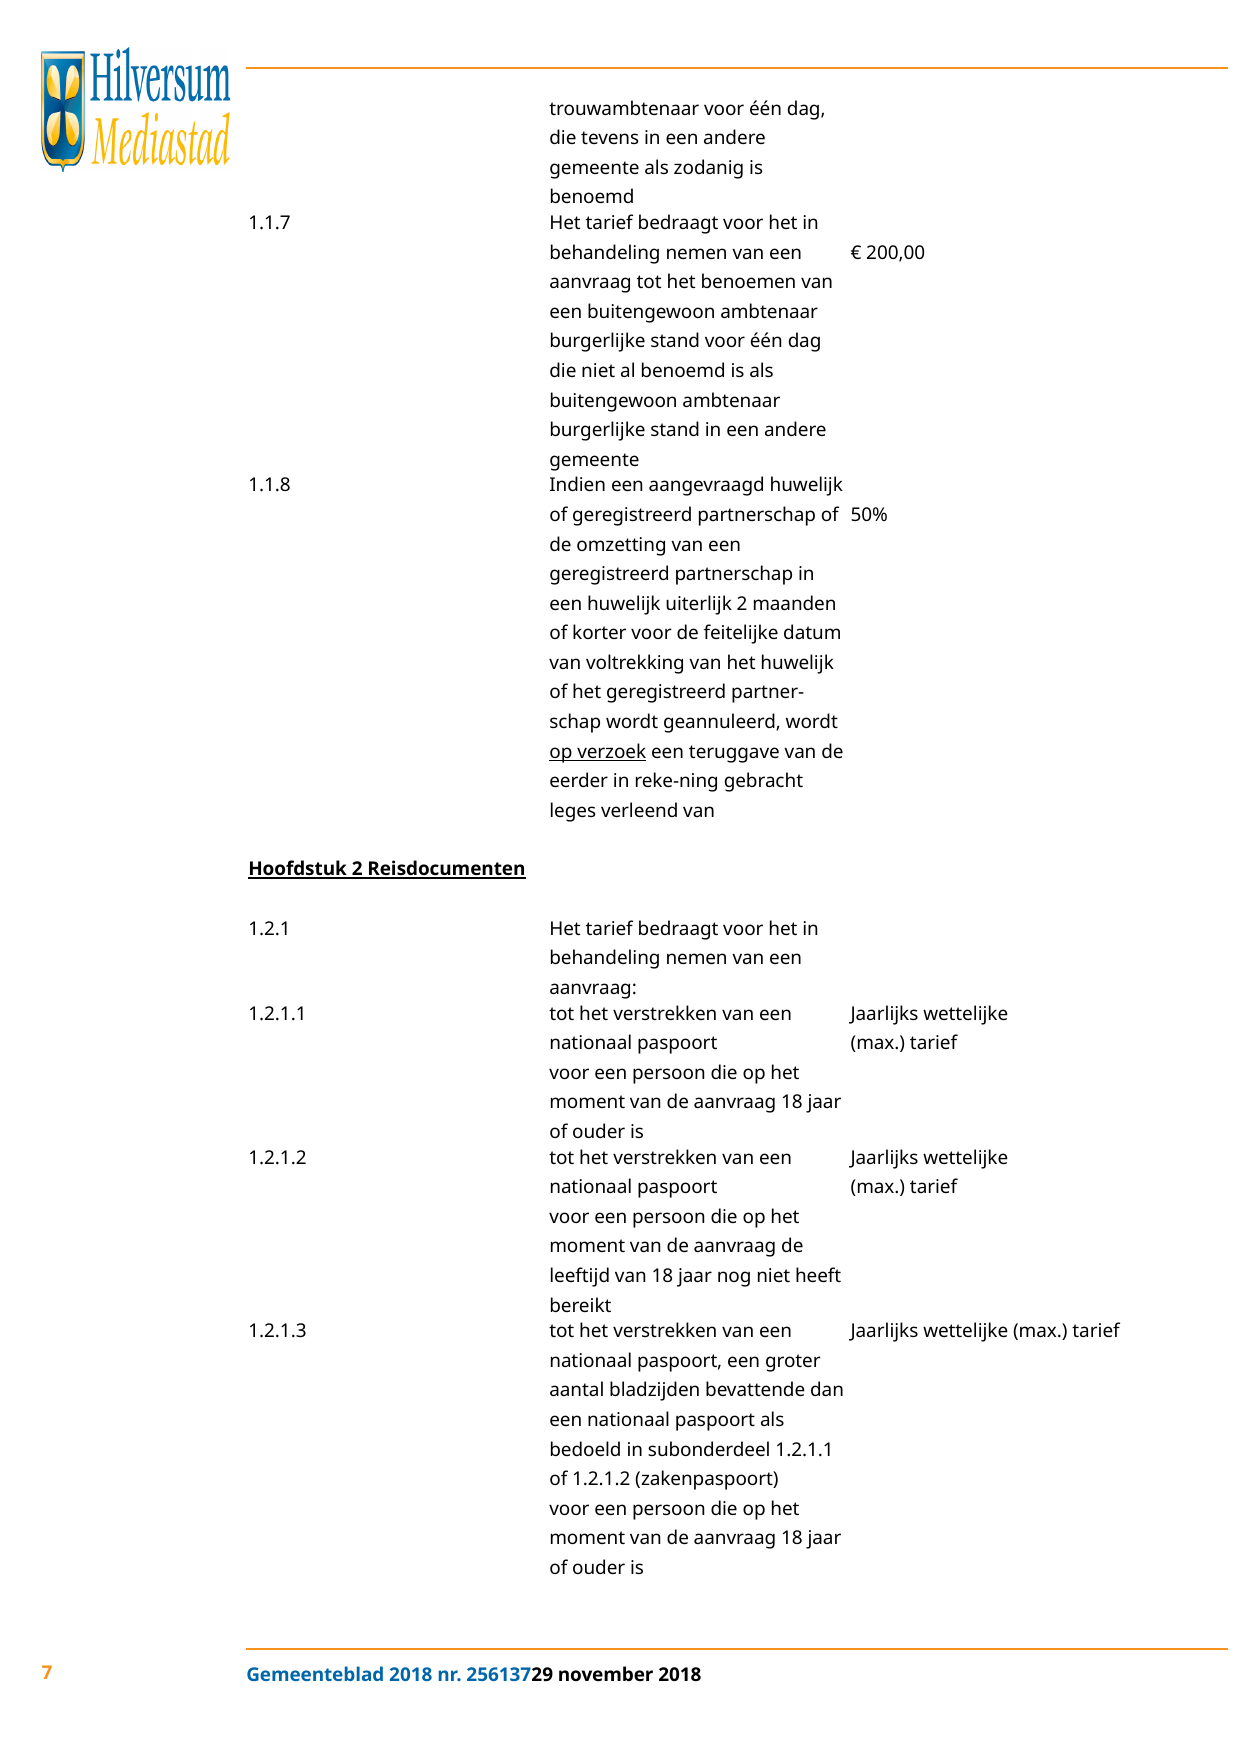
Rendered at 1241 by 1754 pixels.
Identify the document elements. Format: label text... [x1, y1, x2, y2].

table_cell trouwambtenaar voor één dag, die tevens in een andere gemeente als zodanig is benoemd [549, 95, 850, 209]
table_cell 1.1.8 [248, 472, 549, 823]
table_cell Jaarlijks wettelijke (max.) tarief [850, 1144, 1152, 1317]
table_cell Jaarlijks wettelijke (max.) tarief [850, 1000, 1152, 1144]
table_cell 50% [850, 472, 1152, 823]
table_header Het tarief bedraagt voor het in behandeling nemen van een aanvraag: [549, 915, 850, 1000]
table_cell Jaarlijks wettelijke (max.) tarief [850, 1318, 1152, 1580]
table_cell 1.2.1.3 [248, 1318, 549, 1580]
table_cell 1.2.1.2 [248, 1144, 549, 1317]
table_cell tot het verstrekken van een nationaal paspoort voor een persoon die op het moment van de aanvraag 18 jaar of ouder is [549, 1000, 850, 1144]
text Hoofdstuk 2 Reisdocumenten [248, 856, 1152, 881]
picture [41, 47, 231, 172]
table_header 1.2.1 [248, 915, 549, 1000]
table_cell tot het verstrekken van een nationaal paspoort, een groter aantal bladzijden bevattende dan een nationaal paspoort als bedoeld in subonderdeel 1.2.1.1 of 1.2.1.2 (zakenpaspoort) voor een persoon die op het moment van de aanvraag 18 jaar of ouder is [549, 1318, 850, 1580]
table_cell tot het verstrekken van een nationaal paspoort voor een persoon die op het moment van de aanvraag de leeftijd van 18 jaar nog niet heeft bereikt [549, 1144, 850, 1317]
table_cell 1.1.7 [248, 209, 549, 472]
table_cell [248, 95, 549, 209]
table_cell [850, 95, 1152, 209]
table_cell Indien een aangevraagd huwelijk of geregistreerd partnerschap of de omzetting van een geregistreerd partnerschap in een huwelijk uiterlijk 2 maanden of korter voor de feitelijke datum van voltrekking van het huwelijk of het geregistreerd partner-schap wordt geannuleerd, wordt op verzoek een teruggave van de eerder in reke-ning gebracht leges verleend van [549, 472, 850, 823]
table_header [850, 915, 1152, 1000]
table_cell € 200,00 [850, 209, 1152, 472]
table_cell 1.2.1.1 [248, 1000, 549, 1144]
table_cell Het tarief bedraagt voor het in behandeling nemen van een aanvraag tot het benoemen van een buitengewoon ambtenaar burgerlijke stand voor één dag die niet al benoemd is als buitengewoon ambtenaar burgerlijke stand in een andere gemeente [549, 209, 850, 472]
